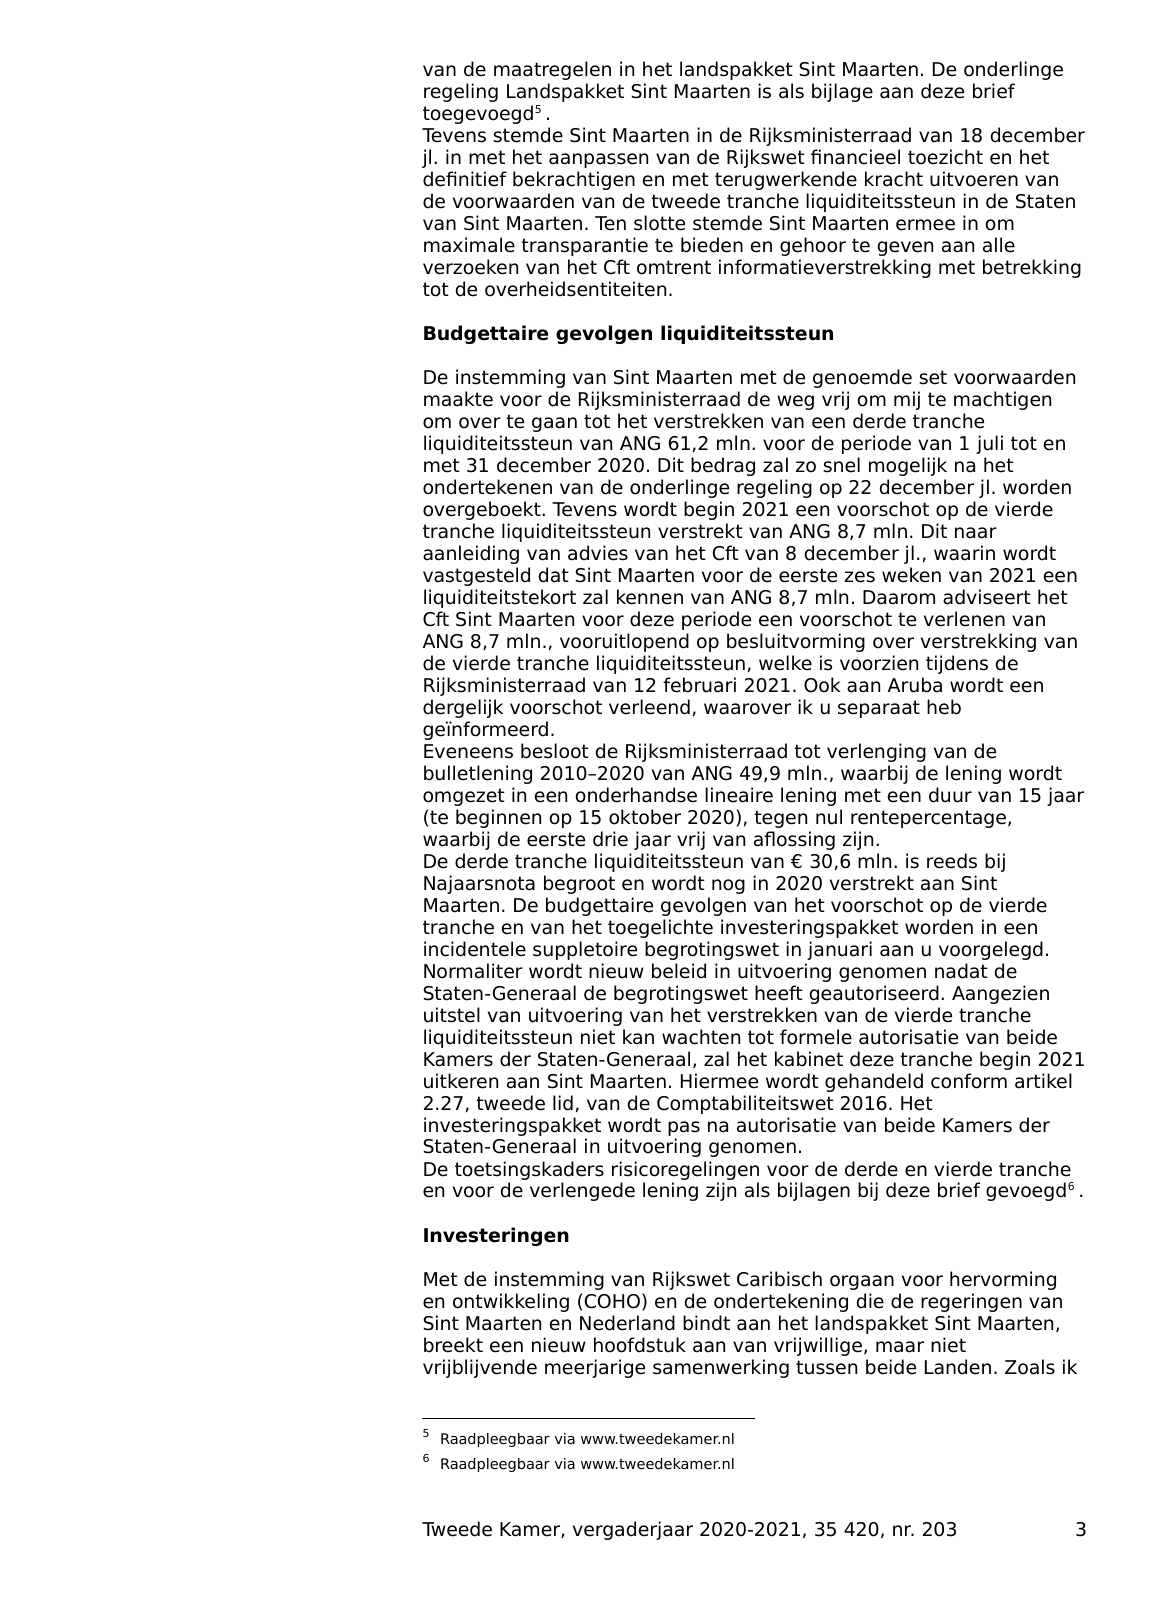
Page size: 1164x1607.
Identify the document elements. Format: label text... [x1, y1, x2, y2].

text De instemming van Sint Maarten met de genoemde set voorwaarden maakte voor de Rijksministerraad de weg vrij om mij te machtigen om over te gaan tot het verstrekken van een derde tranche liquiditeitssteun van ANG 61,2 mln. voor de periode van 1 juli tot en met 31 december 2020. Dit bedrag zal zo snel mogelijk na het ondertekenen van de onderlinge regeling op 22 december jl. worden overgeboekt. Tevens wordt begin 2021 een voorschot op de vierde tranche liquiditeitssteun verstrekt van ANG 8,7 mln. Dit naar aanleiding van advies van het Cft van 8 december jl., waarin wordt vastgesteld dat Sint Maarten voor de eerste zes weken van 2021 een liquiditeitstekort zal kennen van ANG 8,7 mln. Daarom adviseert het Cft Sint Maarten voor deze periode een voorschot te verlenen van ANG 8,7 mln., vooruitlopend op besluitvorming over verstrekking van de vierde tranche liquiditeitssteun, welke is voorzien tijdens de Rijksministerraad van 12 februari 2021. Ook aan Aruba wordt een dergelijk voorschot verleend, waarover ik u separaat heb geïnformeerd. [422, 367, 1087, 741]
text Tevens stemde Sint Maarten in de Rijksministerraad van 18 december jl. in met het aanpassen van de Rijkswet financieel toezicht en het definitief bekrachtigen en met terugwerkende kracht uitvoeren van de voorwaarden van de tweede tranche liquiditeitssteun in de Staten van Sint Maarten. Ten slotte stemde Sint Maarten ermee in om maximale transparantie te bieden en gehoor te geven aan alle verzoeken van het Cft omtrent informatieverstrekking met betrekking tot de overheidsentiteiten. [422, 125, 1087, 301]
subtitle Budgettaire gevolgen liquiditeitssteun [422, 323, 1087, 345]
subtitle Investeringen [422, 1224, 1087, 1247]
text Met de instemming van Rijkswet Caribisch orgaan voor hervorming en ontwikkeling (COHO) en de ondertekening die de regeringen van Sint Maarten en Nederland bindt aan het landspakket Sint Maarten, breekt een nieuw hoofdstuk aan van vrijwillige, maar niet vrijblijvende meerjarige samenwerking tussen beide Landen. Zoals ik [422, 1269, 1087, 1379]
text Eveneens besloot de Rijksministerraad tot verlenging van de bulletlening 2010–2020 van ANG 49,9 mln., waarbij de lening wordt omgezet in een onderhandse lineaire lening met een duur van 15 jaar (te beginnen op 15 oktober 2020), tegen nul rentepercentage, waarbij de eerste drie jaar vrij van aflossing zijn. [422, 741, 1087, 851]
text Raadpleegbaar via www.tweedekamer.nl [422, 1452, 1087, 1474]
text Raadpleegbaar via www.tweedekamer.nl [422, 1427, 1087, 1449]
text De toetsingskaders risicoregelingen voor de derde en vierde tranche en voor de verlengede lening zijn als bijlagen bij deze brief gevoegd. [422, 1158, 1087, 1202]
text De derde tranche liquiditeitssteun van € 30,6 mln. is reeds bij Najaarsnota begroot en wordt nog in 2020 verstrekt aan Sint Maarten. De budgettaire gevolgen van het voorschot op de vierde tranche en van het toegelichte investeringspakket worden in een incidentele suppletoire begrotingswet in januari aan u voorgelegd. Normaliter wordt nieuw beleid in uitvoering genomen nadat de Staten-Generaal de begrotingswet heeft geautoriseerd. Aangezien uitstel van uitvoering van het verstrekken van de vierde tranche liquiditeitssteun niet kan wachten tot formele autorisatie van beide Kamers der Staten-Generaal, zal het kabinet deze tranche begin 2021 uitkeren aan Sint Maarten. Hiermee wordt gehandeld conform artikel 2.27, tweede lid, van de Comptabiliteitswet 2016. Het investeringspakket wordt pas na autorisatie van beide Kamers der Staten-Generaal in uitvoering genomen. [422, 851, 1087, 1158]
text van de maatregelen in het landspakket Sint Maarten. De onderlinge regeling Landspakket Sint Maarten is als bijlage aan deze brief toegevoegd. [422, 59, 1087, 125]
